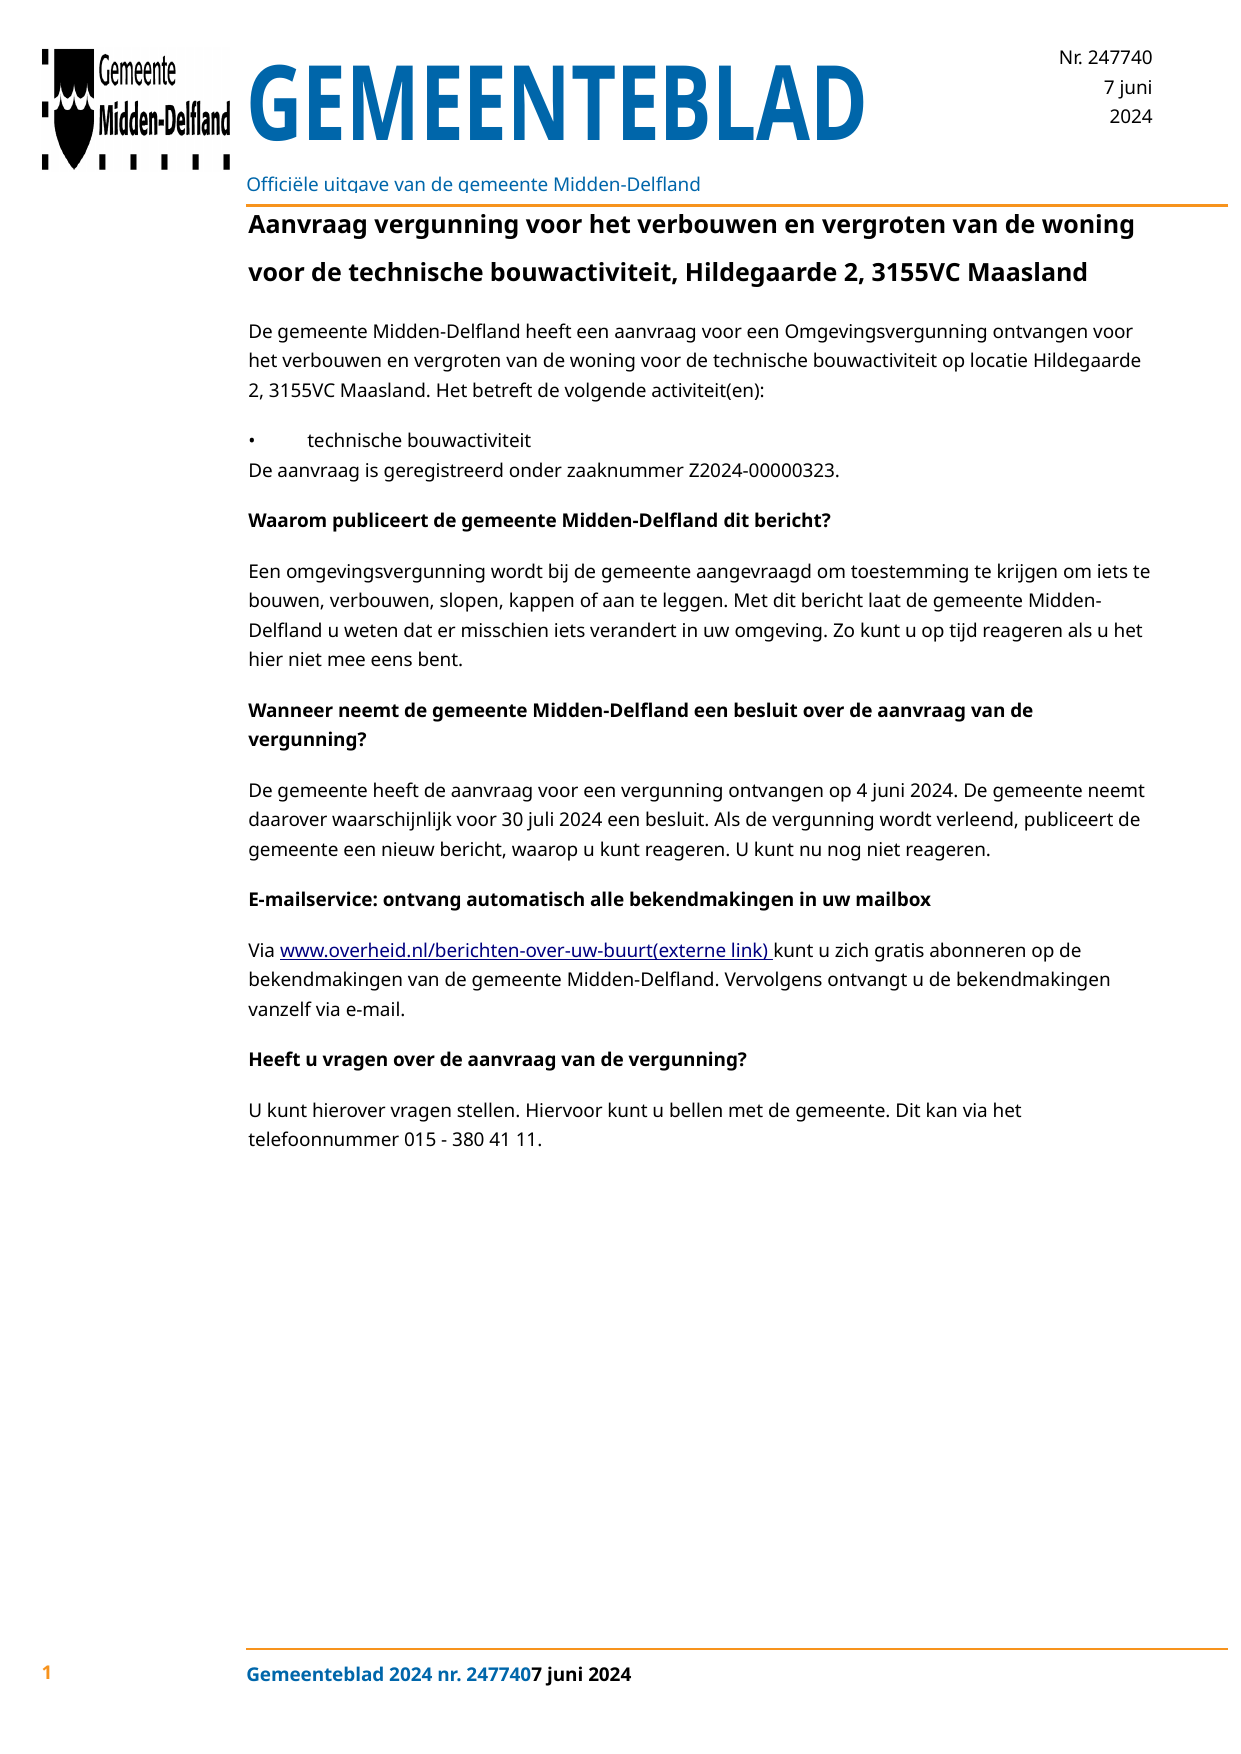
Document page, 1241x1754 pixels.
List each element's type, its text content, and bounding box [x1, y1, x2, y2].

text Heeft u vragen over de aanvraag van de vergunning? [248, 1047, 1152, 1072]
text De gemeente Midden-Delfland heeft een aanvraag voor een Omgevingsvergunning ontvangen voor het verbouwen en vergroten van de woning voor de technische bouwactiviteit op locatie Hildegaarde 2, 3155VC Maasland. Het betreft de volgende activiteit(en): [248, 318, 1152, 403]
list technische bouwactiviteit [248, 427, 1152, 453]
text De aanvraag is geregistreerd onder zaaknummer Z2024-00000323. [248, 457, 1152, 483]
text De gemeente heeft de aanvraag voor een vergunning ontvangen op 4 juni 2024. De gemeente neemt daarover waarschijnlijk voor 30 juli 2024 een besluit. Als de vergunning wordt verleend, publiceert de gemeente een nieuw bericht, waarop u kunt reageren. U kunt nu nog niet reageren. [248, 777, 1152, 862]
text U kunt hierover vragen stellen. Hiervoor kunt u bellen met de gemeente. Dit kan via het telefoonnummer 015 - 380 41 11. [248, 1097, 1152, 1152]
text Wanneer neemt de gemeente Midden-Delfland een besluit over de aanvraag van de vergunning? [248, 697, 1152, 752]
text Aanvraag vergunning voor het verbouwen en vergroten van de woning voor de technische bouwactiviteit, Hildegaarde 2, 3155VC Maasland [248, 207, 1152, 288]
text Waarom publiceert de gemeente Midden-Delfland dit bericht? [248, 507, 1152, 533]
picture [41, 47, 231, 172]
text Via www.overheid.nl/berichten-over-uw-buurt(externe link) kunt u zich gratis abonneren op de bekendmakingen van de gemeente Midden-Delfland. Vervolgens ontvangt u de bekendmakingen vanzelf via e-mail. [248, 937, 1152, 1022]
text E-mailservice: ontvang automatisch alle bekendmakingen in uw mailbox [248, 887, 1152, 912]
text Een omgevingsvergunning wordt bij de gemeente aangevraagd om toestemming te krijgen om iets te bouwen, verbouwen, slopen, kappen of aan te leggen. Met dit bericht laat de gemeente Midden-Delfland u weten dat er misschien iets verandert in uw omgeving. Zo kunt u op tijd reageren als u het hier niet mee eens bent. [248, 558, 1152, 672]
